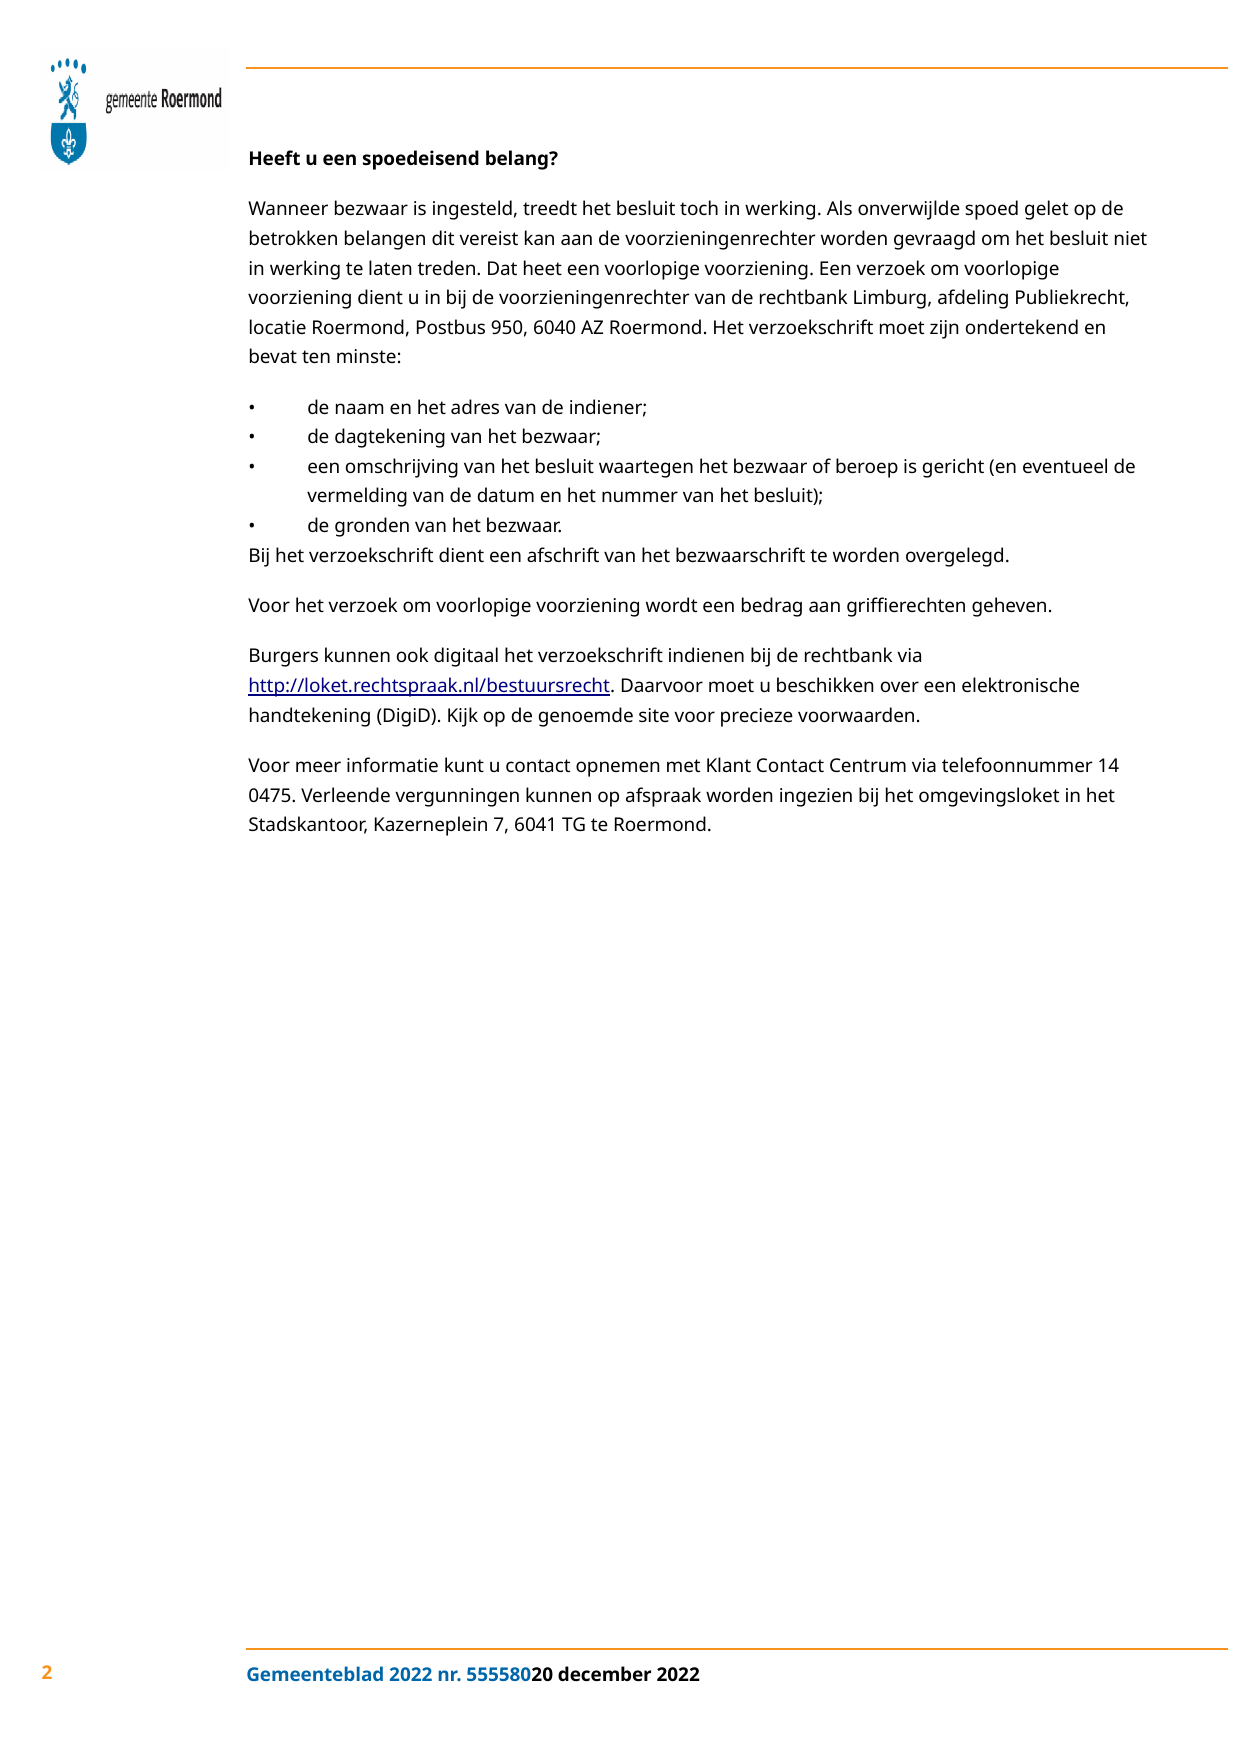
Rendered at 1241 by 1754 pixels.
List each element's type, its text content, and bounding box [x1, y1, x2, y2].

text Voor het verzoek om voorlopige voorziening wordt een bedrag aan griffierechten geheven. [248, 592, 1152, 618]
text Bij het verzoekschrift dient een afschrift van het bezwaarschrift te worden overgelegd. [248, 542, 1152, 568]
text Heeft u een spoedeisend belang? [248, 145, 1152, 171]
text Voor meer informatie kunt u contact opnemen met Klant Contact Centrum via telefoonnummer 14 0475. Verleende vergunningen kunnen op afspraak worden ingezien bij het omgevingsloket in het Stadskantoor, Kazerneplein 7, 6041 TG te Roermond. [248, 752, 1152, 837]
list een omschrijving van het besluit waartegen het bezwaar of beroep is gericht (en eventueel de vermelding van de datum en het nummer van het besluit); [248, 453, 1152, 508]
picture [41, 47, 231, 172]
list de dagtekening van het bezwaar; [248, 423, 1152, 449]
text Burgers kunnen ook digitaal het verzoekschrift indienen bij de rechtbank via http://loket.rechtspraak.nl/bestuursrecht. Daarvoor moet u beschikken over een elektronische handtekening (DigiD). Kijk op de genoemde site voor precieze voorwaarden. [248, 643, 1152, 728]
list de gronden van het bezwaar. [248, 512, 1152, 538]
text Wanneer bezwaar is ingesteld, treedt het besluit toch in werking. Als onverwijlde spoed gelet op de betrokken belangen dit vereist kan aan de voorzieningenrechter worden gevraagd om het besluit niet in werking te laten treden. Dat heet een voorlopige voorziening. Een verzoek om voorlopige voorziening dient u in bij de voorzieningenrechter van de rechtbank Limburg, afdeling Publiekrecht, locatie Roermond, Postbus 950, 6040 AZ Roermond. Het verzoekschrift moet zijn ondertekend en bevat ten minste: [248, 196, 1152, 369]
list de naam en het adres van de indiener; [248, 394, 1152, 420]
